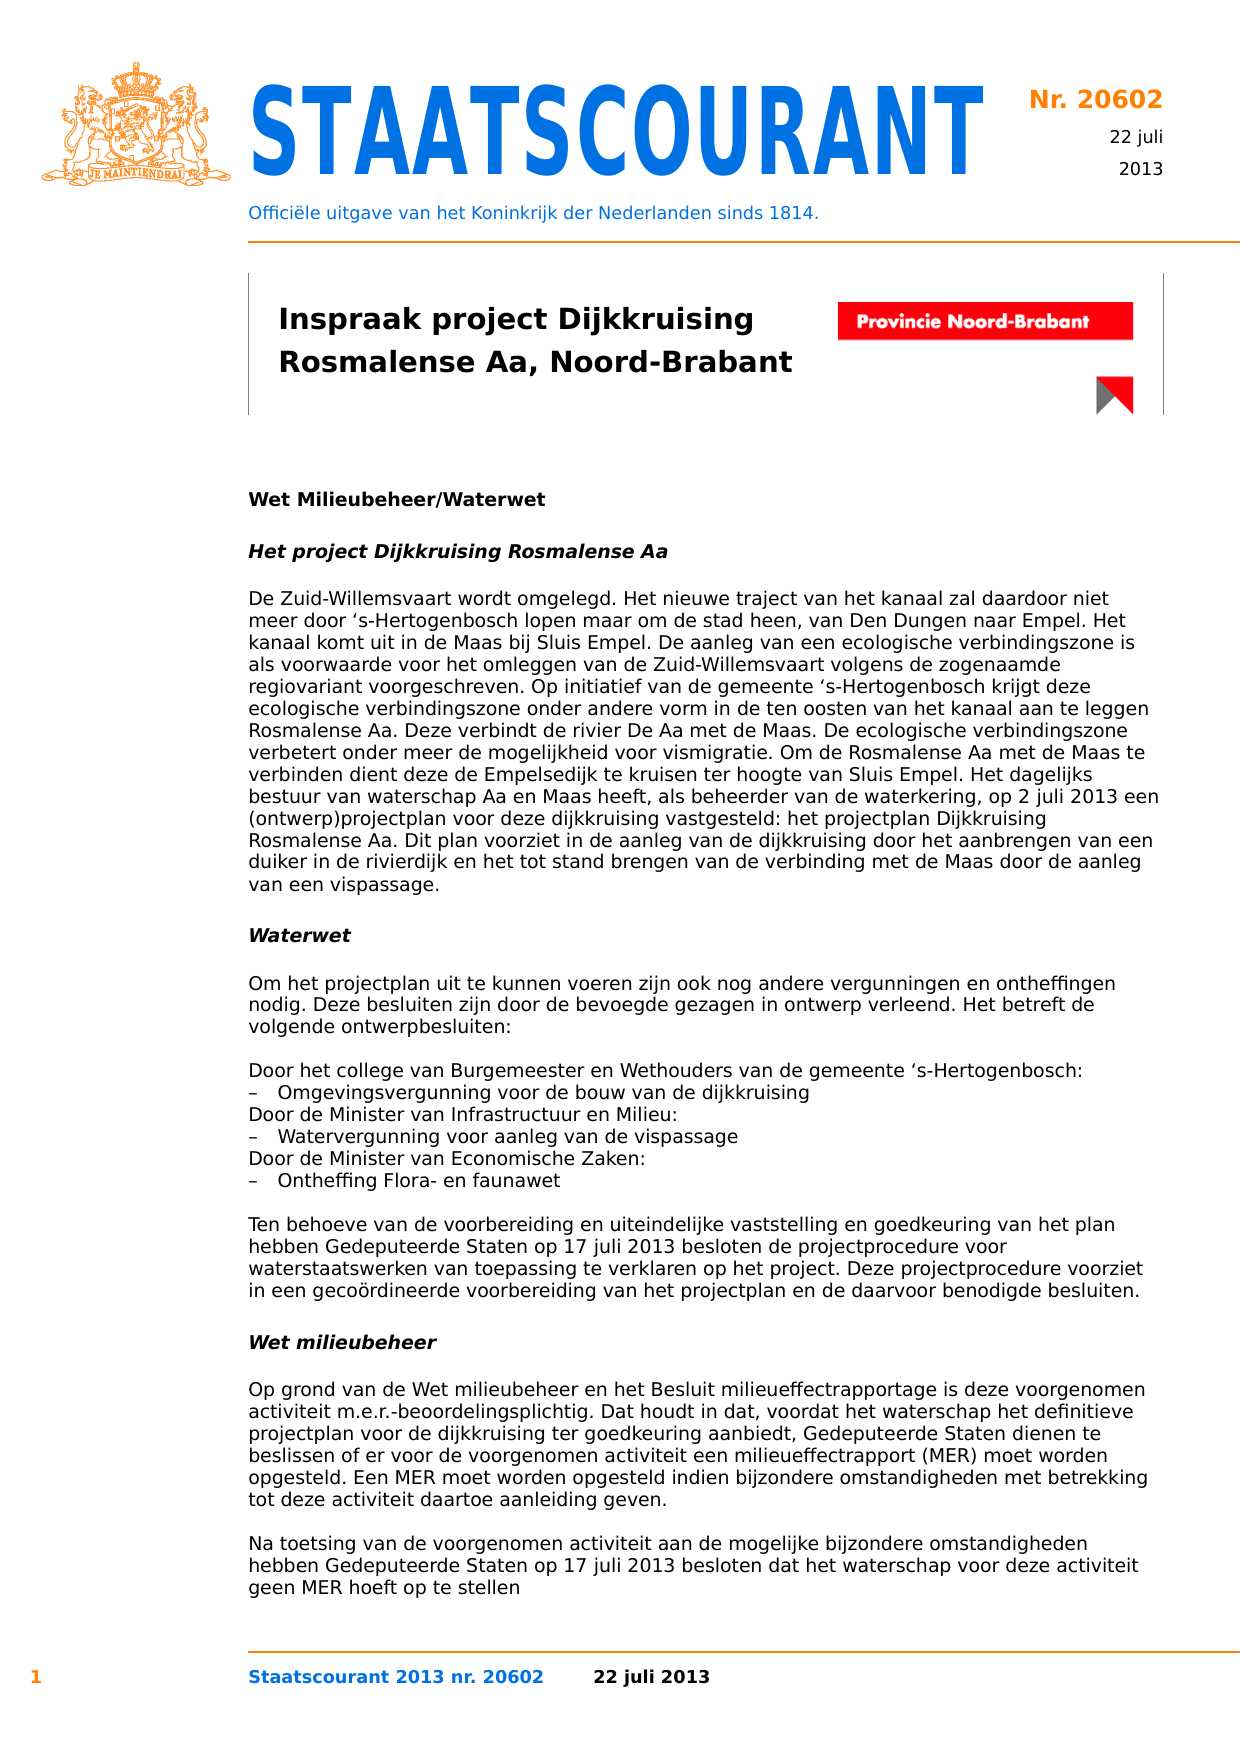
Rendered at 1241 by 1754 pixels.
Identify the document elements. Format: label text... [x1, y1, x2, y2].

text – Omgevingsvergunning voor de bouw van de dijkkruising [248, 1082, 1163, 1104]
subtitle Waterwet [248, 925, 1163, 947]
text De Zuid-Willemsvaart wordt omgelegd. Het nieuwe traject van het kanaal zal daardoor niet meer door ‘s-Hertogenbosch lopen maar om de stad heen, van Den Dungen naar Empel. Het kanaal komt uit in de Maas bij Sluis Empel. De aanleg van een ecologische verbindingszone is als voorwaarde voor het omleggen van de Zuid-Willemsvaart volgens de zogenaamde regiovariant voorgeschreven. Op initiatief van de gemeente ‘s-Hertogenbosch krijgt deze ecologische verbindingszone onder andere vorm in de ten oosten van het kanaal aan te leggen Rosmalense Aa. Deze verbindt de rivier De Aa met de Maas. De ecologische verbindingszone verbetert onder meer de mogelijkheid voor vismigratie. Om de Rosmalense Aa met de Maas te verbinden dient deze de Empelsedijk te kruisen ter hoogte van Sluis Empel. Het dagelijks bestuur van waterschap Aa en Maas heeft, als beheerder van de waterkering, op 2 juli 2013 een (ontwerp)projectplan voor deze dijkkruising vastgesteld: het projectplan Dijkkruising Rosmalense Aa. Dit plan voorziet in de aanleg van de dijkkruising door het aanbrengen van een duiker in de rivierdijk en het tot stand brengen van de verbinding met de Maas door de aanleg van een vispassage. [248, 588, 1163, 895]
subtitle Het project Dijkkruising Rosmalense Aa [248, 541, 1163, 563]
subtitle Inspraak project Dijkkruising Rosmalense Aa, Noord-Brabant [249, 273, 1163, 415]
table_header [25, 62, 248, 241]
table_cell 2013 [998, 153, 1240, 203]
text Door het college van Burgemeester en Wethouders van de gemeente ‘s-Hertogenbosch: [248, 1060, 1163, 1082]
text Ten behoeve van de voorbereiding en uiteindelijke vaststelling en goedkeuring van het plan hebben Gedeputeerde Staten op 17 juli 2013 besloten de projectprocedure voor waterstaatswerken van toepassing te verklaren op het project. Deze projectprocedure voorziet in een gecoördineerde voorbereiding van het projectplan en de daarvoor benodigde besluiten. [248, 1214, 1163, 1302]
text Om het projectplan uit te kunnen voeren zijn ook nog andere vergunningen en ontheffingen nodig. Deze besluiten zijn door de bevoegde gezagen in ontwerp verleend. Het betreft de volgende ontwerpbesluiten: [248, 972, 1163, 1038]
text Door de Minister van Infrastructuur en Milieu: [248, 1104, 1163, 1126]
table_cell Officiële uitgave van het Koninkrijk der Nederlanden sinds 1814. [248, 203, 1240, 241]
subtitle Wet Milieubeheer/Waterwet [248, 489, 1163, 511]
picture [838, 302, 1134, 415]
text – Ontheffing Flora- en faunawet [248, 1170, 1163, 1192]
text Op grond van de Wet milieubeheer en het Besluit milieueffectrapportage is deze voorgenomen activiteit m.e.r.-beoordelingsplichtig. Dat houdt in dat, voordat het waterschap het definitieve projectplan voor de dijkkruising ter goedkeuring aanbiedt, Gedeputeerde Staten dienen te beslissen of er voor de voorgenomen activiteit een milieueffectrapport (MER) moet worden opgesteld. Een MER moet worden opgesteld indien bijzondere omstandigheden met betrekking tot deze activiteit daartoe aanleiding geven. [248, 1379, 1163, 1511]
table_header Nr. 20602 [998, 62, 1240, 121]
subtitle Wet milieubeheer [248, 1332, 1163, 1354]
text Na toetsing van de voorgenomen activiteit aan de mogelijke bijzondere omstandigheden hebben Gedeputeerde Staten op 17 juli 2013 besloten dat het waterschap voor deze activiteit geen MER hoeft op te stellen [248, 1533, 1163, 1598]
table_header STAATSCOURANT [248, 62, 998, 203]
picture [41, 62, 231, 186]
table_cell 22 juli [998, 121, 1240, 153]
text Door de Minister van Economische Zaken: [248, 1148, 1163, 1170]
text – Watervergunning voor aanleg van de vispassage [248, 1126, 1163, 1148]
